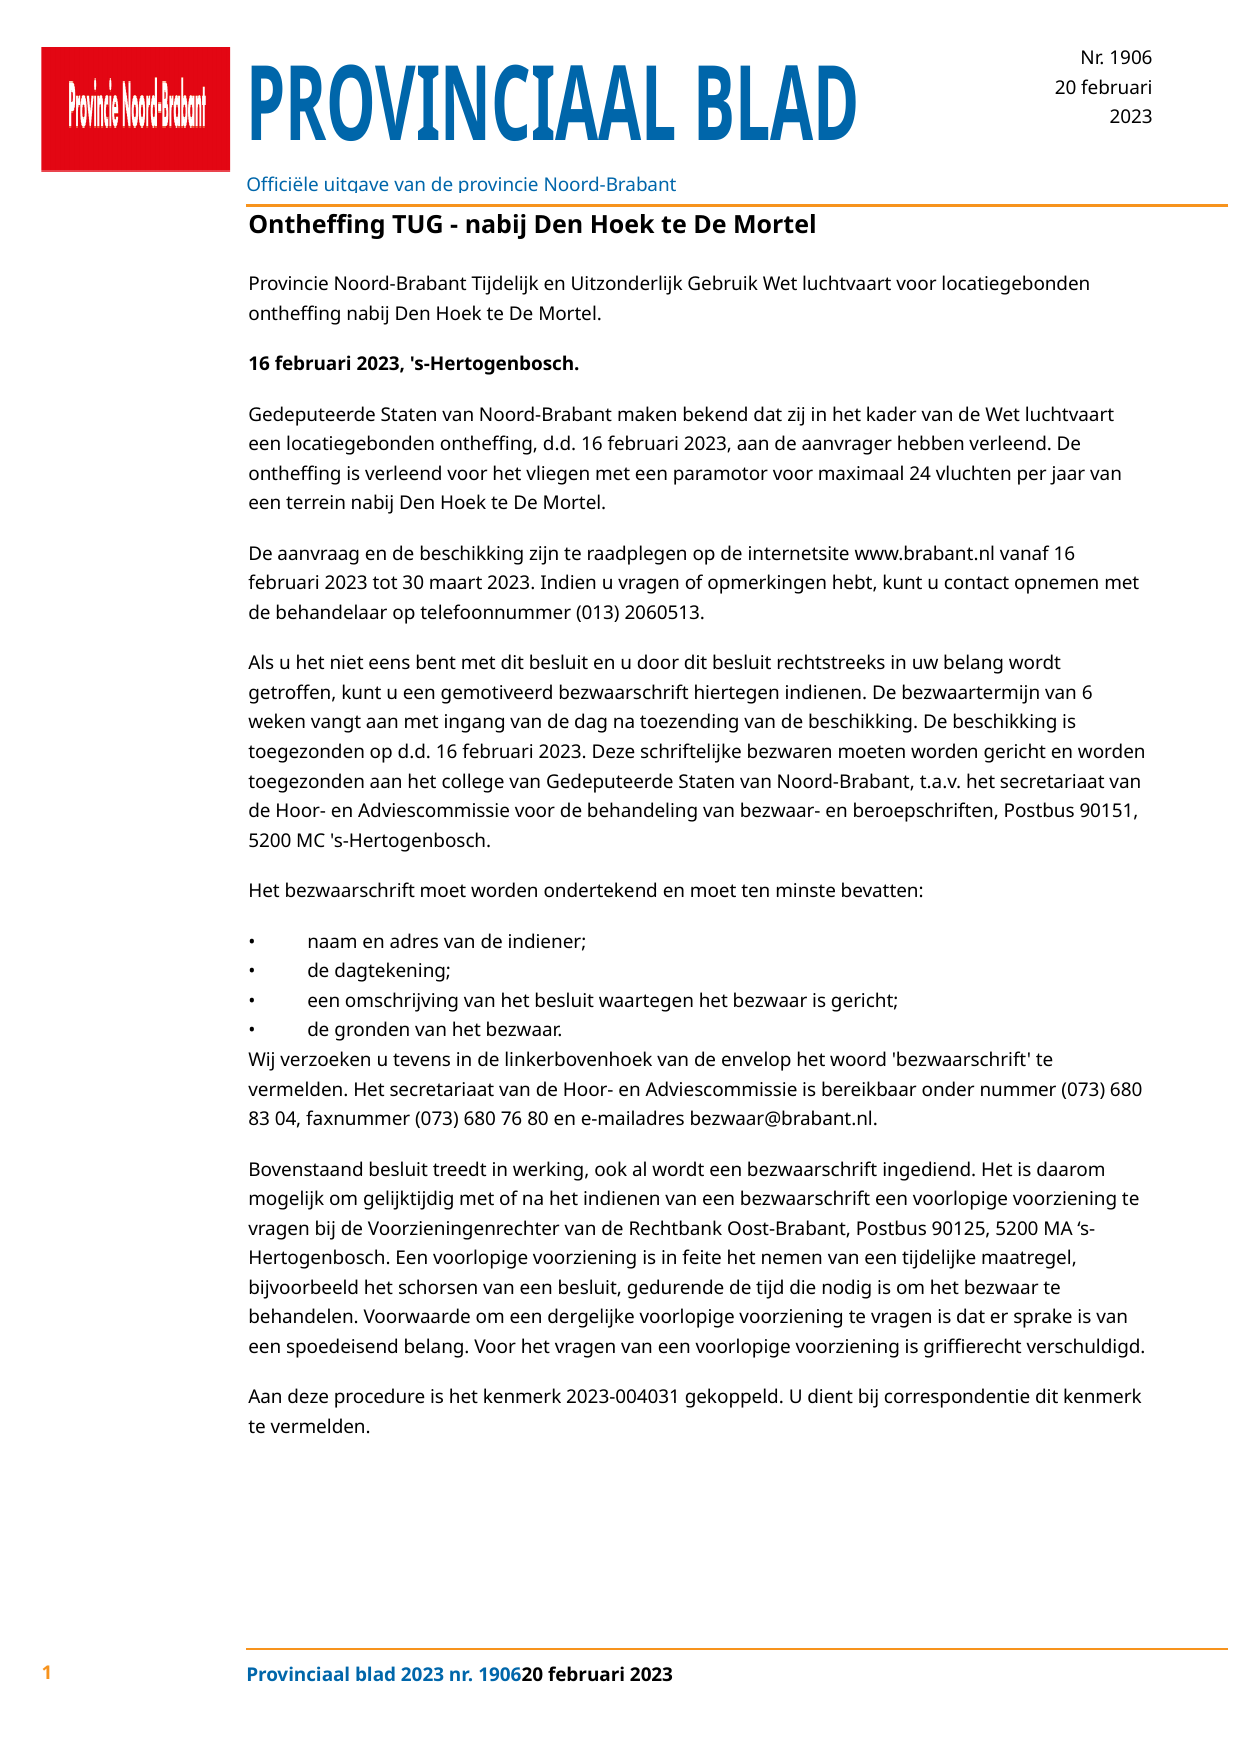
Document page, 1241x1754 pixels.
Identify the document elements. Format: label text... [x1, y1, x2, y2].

text 16 februari 2023, 's-Hertogenbosch. [248, 350, 1152, 376]
text Als u het niet eens bent met dit besluit en u door dit besluit rechtstreeks in uw belang wordt getroffen, kunt u een gemotiveerd bezwaarschrift hiertegen indienen. De bezwaartermijn van 6 weken vangt aan met ingang van de dag na toezending van de beschikking. De beschikking is toegezonden op d.d. 16 februari 2023. Deze schriftelijke bezwaren moeten worden gericht en worden toegezonden aan het college van Gedeputeerde Staten van Noord-Brabant, t.a.v. het secretariaat van de Hoor- en Adviescommissie voor de behandeling van bezwaar- en beroepschriften, Postbus 90151, 5200 MC 's-Hertogenbosch. [248, 649, 1152, 853]
text Ontheffing TUG - nabij Den Hoek te De Mortel [248, 207, 1152, 241]
text Het bezwaarschrift moet worden ondertekend en moet ten minste bevatten: [248, 877, 1152, 903]
text Provincie Noord-Brabant Tijdelijk en Uitzonderlijk Gebruik Wet luchtvaart voor locatiegebonden ontheffing nabij Den Hoek te De Mortel. [248, 270, 1152, 326]
text Gedeputeerde Staten van Noord-Brabant maken bekend dat zij in het kader van de Wet luchtvaart een locatiegebonden ontheffing, d.d. 16 februari 2023, aan de aanvrager hebben verleend. De ontheffing is verleend voor het vliegen met een paramotor voor maximaal 24 vluchten per jaar van een terrein nabij Den Hoek te De Mortel. [248, 401, 1152, 515]
picture [41, 47, 231, 172]
list de gronden van het bezwaar. [248, 1017, 1152, 1042]
text Aan deze procedure is het kenmerk 2023-004031 gekoppeld. U dient bij correspondentie dit kenmerk te vermelden. [248, 1384, 1152, 1439]
text De aanvraag en de beschikking zijn te raadplegen op de internetsite www.brabant.nl vanaf 16 februari 2023 tot 30 maart 2023. Indien u vragen of opmerkingen hebt, kunt u contact opnemen met de behandelaar op telefoonnummer (013) 2060513. [248, 540, 1152, 625]
list een omschrijving van het besluit waartegen het bezwaar is gericht; [248, 987, 1152, 1013]
list de dagtekening; [248, 957, 1152, 983]
text Wij verzoeken u tevens in de linkerbovenhoek van de envelop het woord 'bezwaarschrift' te vermelden. Het secretariaat van de Hoor- en Adviescommissie is bereikbaar onder nummer (073) 680 83 04, faxnummer (073) 680 76 80 en e-mailadres bezwaar@brabant.nl. [248, 1046, 1152, 1131]
text Bovenstaand besluit treedt in werking, ook al wordt een bezwaarschrift ingediend. Het is daarom mogelijk om gelijktijdig met of na het indienen van een bezwaarschrift een voorlopige voorziening te vragen bij de Voorzieningenrechter van de Rechtbank Oost-Brabant, Postbus 90125, 5200 MA ‘s-Hertogenbosch. Een voorlopige voorziening is in feite het nemen van een tijdelijke maatregel, bijvoorbeeld het schorsen van een besluit, gedurende de tijd die nodig is om het bezwaar te behandelen. Voorwaarde om een dergelijke voorlopige voorziening te vragen is dat er sprake is van een spoedeisend belang. Voor het vragen van een voorlopige voorziening is griffierecht verschuldigd. [248, 1156, 1152, 1359]
list naam en adres van de indiener; [248, 928, 1152, 953]
